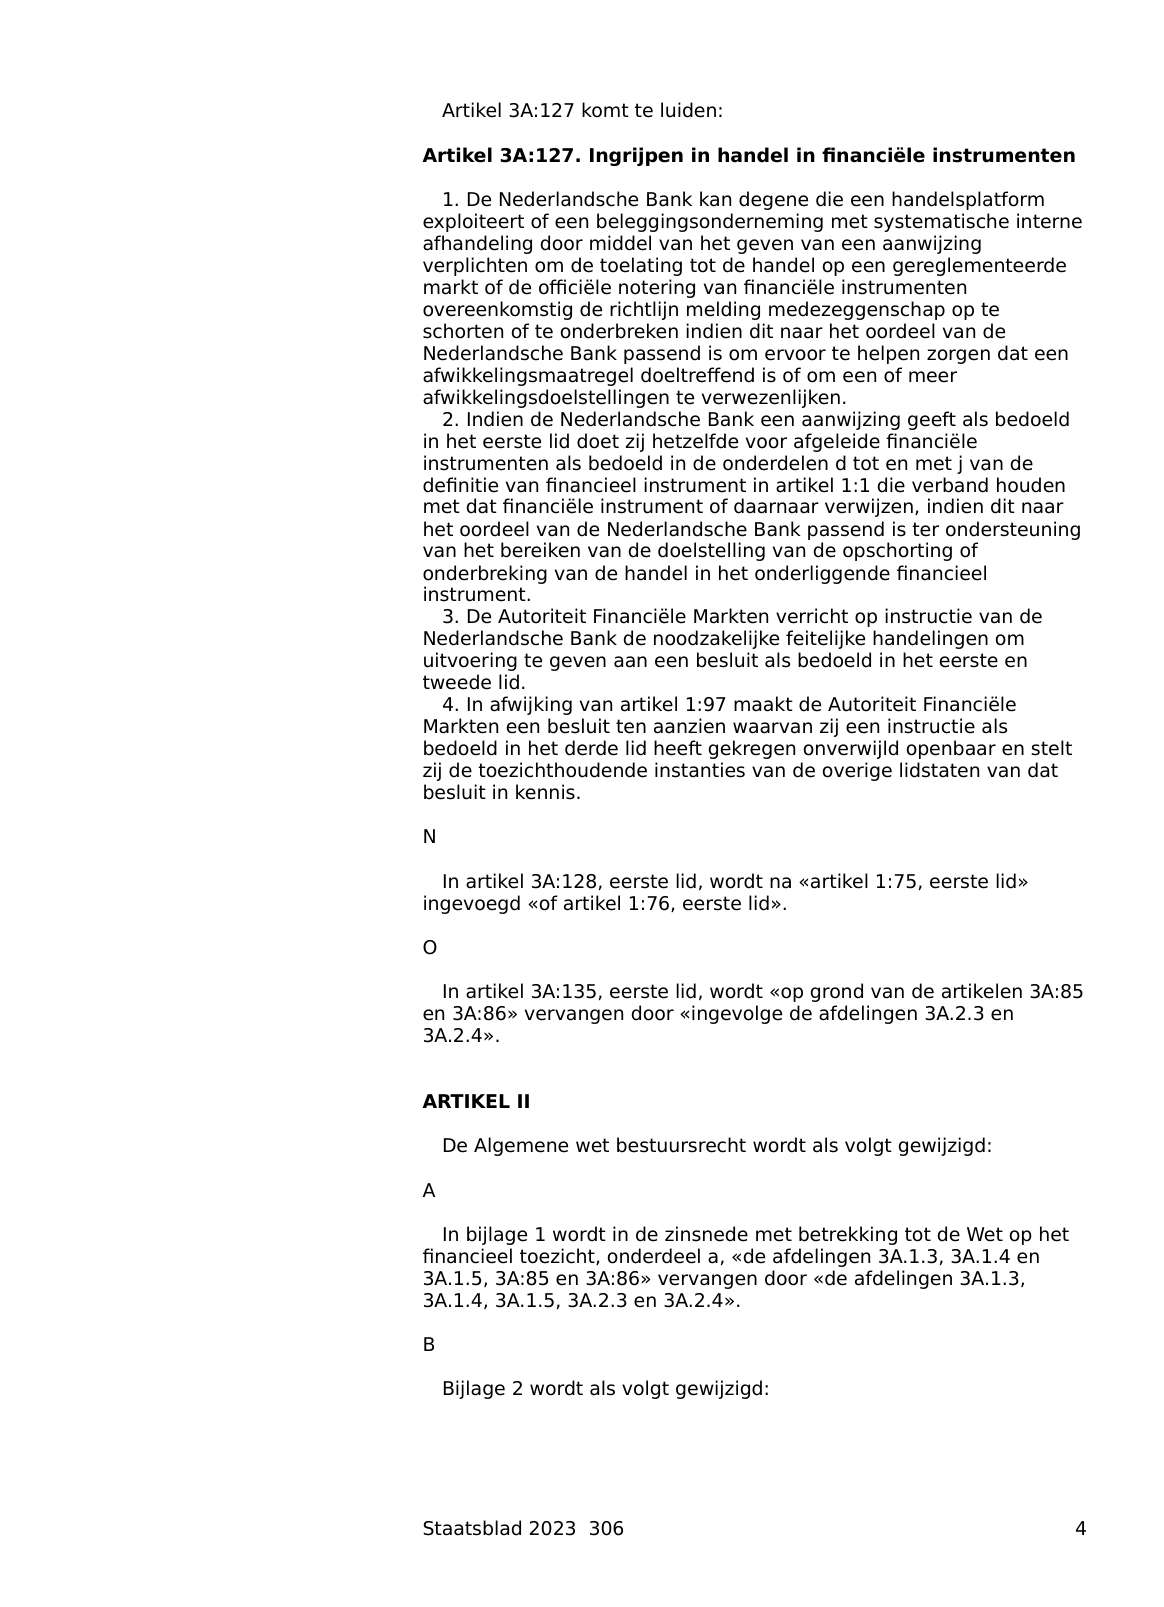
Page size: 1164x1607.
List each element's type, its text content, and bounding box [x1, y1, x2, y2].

text De Algemene wet bestuursrecht wordt als volgt gewijzigd: [422, 1135, 1087, 1157]
text B [422, 1334, 1087, 1356]
text 4. In afwijking van artikel 1:97 maakt de Autoriteit Financiële Markten een besluit ten aanzien waarvan zij een instructie als bedoeld in het derde lid heeft gekregen onverwijld openbaar en stelt zij de toezichthoudende instanties van de overige lidstaten van dat besluit in kennis. [422, 694, 1087, 804]
text Artikel 3A:127 komt te luiden: [422, 100, 1087, 122]
text In artikel 3A:128, eerste lid, wordt na «artikel 1:75, eerste lid» ingevoegd «of artikel 1:76, eerste lid». [422, 871, 1087, 914]
subtitle ARTIKEL II [422, 1091, 1087, 1113]
subtitle Artikel 3A:127. Ingrijpen in handel in financiële instrumenten [422, 144, 1087, 167]
text In artikel 3A:135, eerste lid, wordt «op grond van de artikelen 3A:85 en 3A:86» vervangen door «ingevolge de afdelingen 3A.2.3 en 3A.2.4». [422, 981, 1087, 1047]
text N [422, 826, 1087, 848]
text A [422, 1179, 1087, 1201]
text 2. Indien de Nederlandsche Bank een aanwijzing geeft als bedoeld in het eerste lid doet zij hetzelfde voor afgeleide financiële instrumenten als bedoeld in de onderdelen d tot en met j van de definitie van financieel instrument in artikel 1:1 die verband houden met dat financiële instrument of daarnaar verwijzen, indien dit naar het oordeel van de Nederlandsche Bank passend is ter ondersteuning van het bereiken van de doelstelling van de opschorting of onderbreking van de handel in het onderliggende financieel instrument. [422, 408, 1087, 606]
text O [422, 937, 1087, 959]
text 3. De Autoriteit Financiële Markten verricht op instructie van de Nederlandsche Bank de noodzakelijke feitelijke handelingen om uitvoering te geven aan een besluit als bedoeld in het eerste en tweede lid. [422, 606, 1087, 694]
text Bijlage 2 wordt als volgt gewijzigd: [422, 1378, 1087, 1400]
text In bijlage 1 wordt in de zinsnede met betrekking tot de Wet op het financieel toezicht, onderdeel a, «de afdelingen 3A.1.3, 3A.1.4 en 3A.1.5, 3A:85 en 3A:86» vervangen door «de afdelingen 3A.1.3, 3A.1.4, 3A.1.5, 3A.2.3 en 3A.2.4». [422, 1224, 1087, 1312]
text 1. De Nederlandsche Bank kan degene die een handelsplatform exploiteert of een beleggingsonderneming met systematische interne afhandeling door middel van het geven van een aanwijzing verplichten om de toelating tot de handel op een gereglementeerde markt of de officiële notering van financiële instrumenten overeenkomstig de richtlijn melding medezeggenschap op te schorten of te onderbreken indien dit naar het oordeel van de Nederlandsche Bank passend is om ervoor te helpen zorgen dat een afwikkelingsmaatregel doeltreffend is of om een of meer afwikkelingsdoelstellingen te verwezenlijken. [422, 189, 1087, 408]
